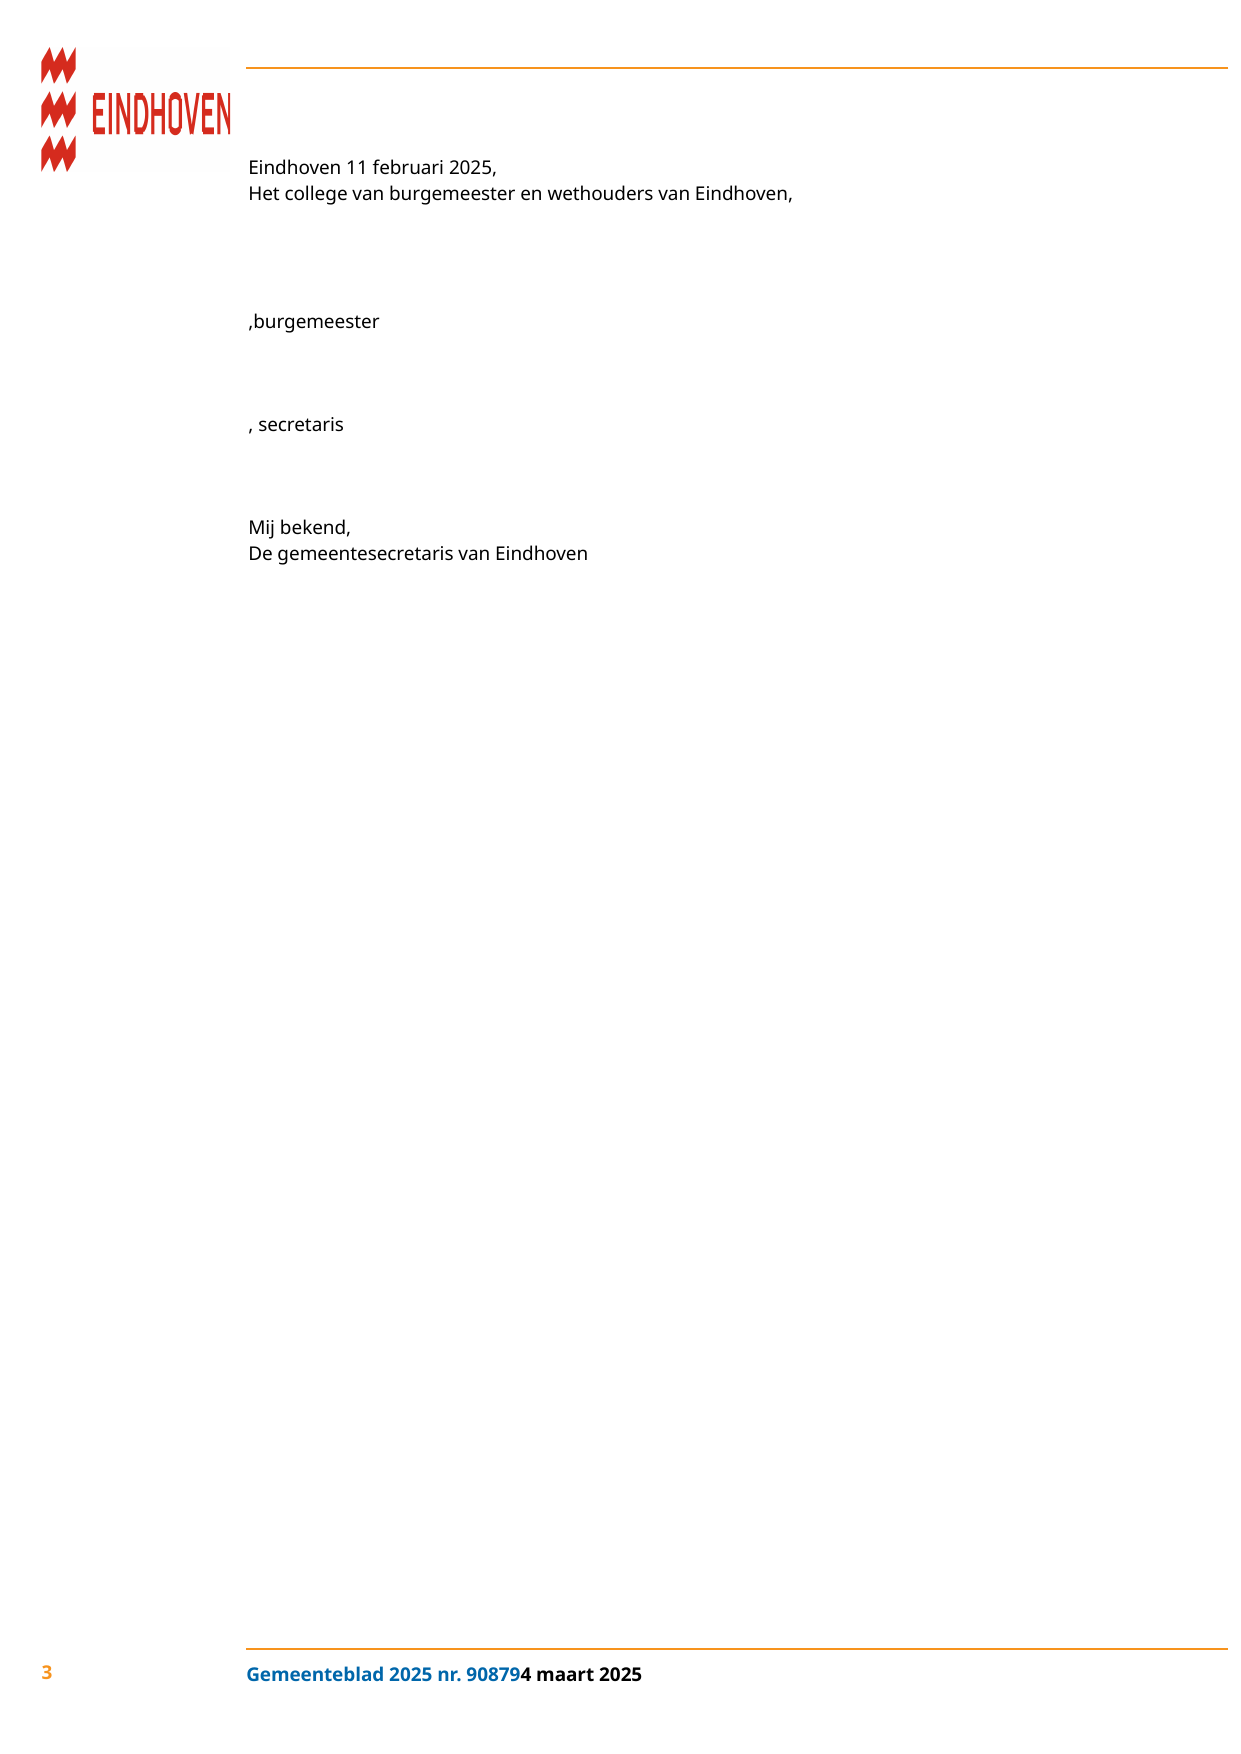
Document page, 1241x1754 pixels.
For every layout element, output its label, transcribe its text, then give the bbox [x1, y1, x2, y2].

text Mij bekend, [248, 514, 1152, 540]
text Het college van burgemeester en wethouders van Eindhoven, [248, 180, 1152, 205]
text Eindhoven 11 februari 2025, [248, 154, 1152, 180]
text , secretaris [248, 411, 1152, 437]
text De gemeentesecretaris van Eindhoven [248, 540, 1152, 566]
text ,burgemeester [248, 308, 1152, 334]
picture [41, 47, 231, 172]
